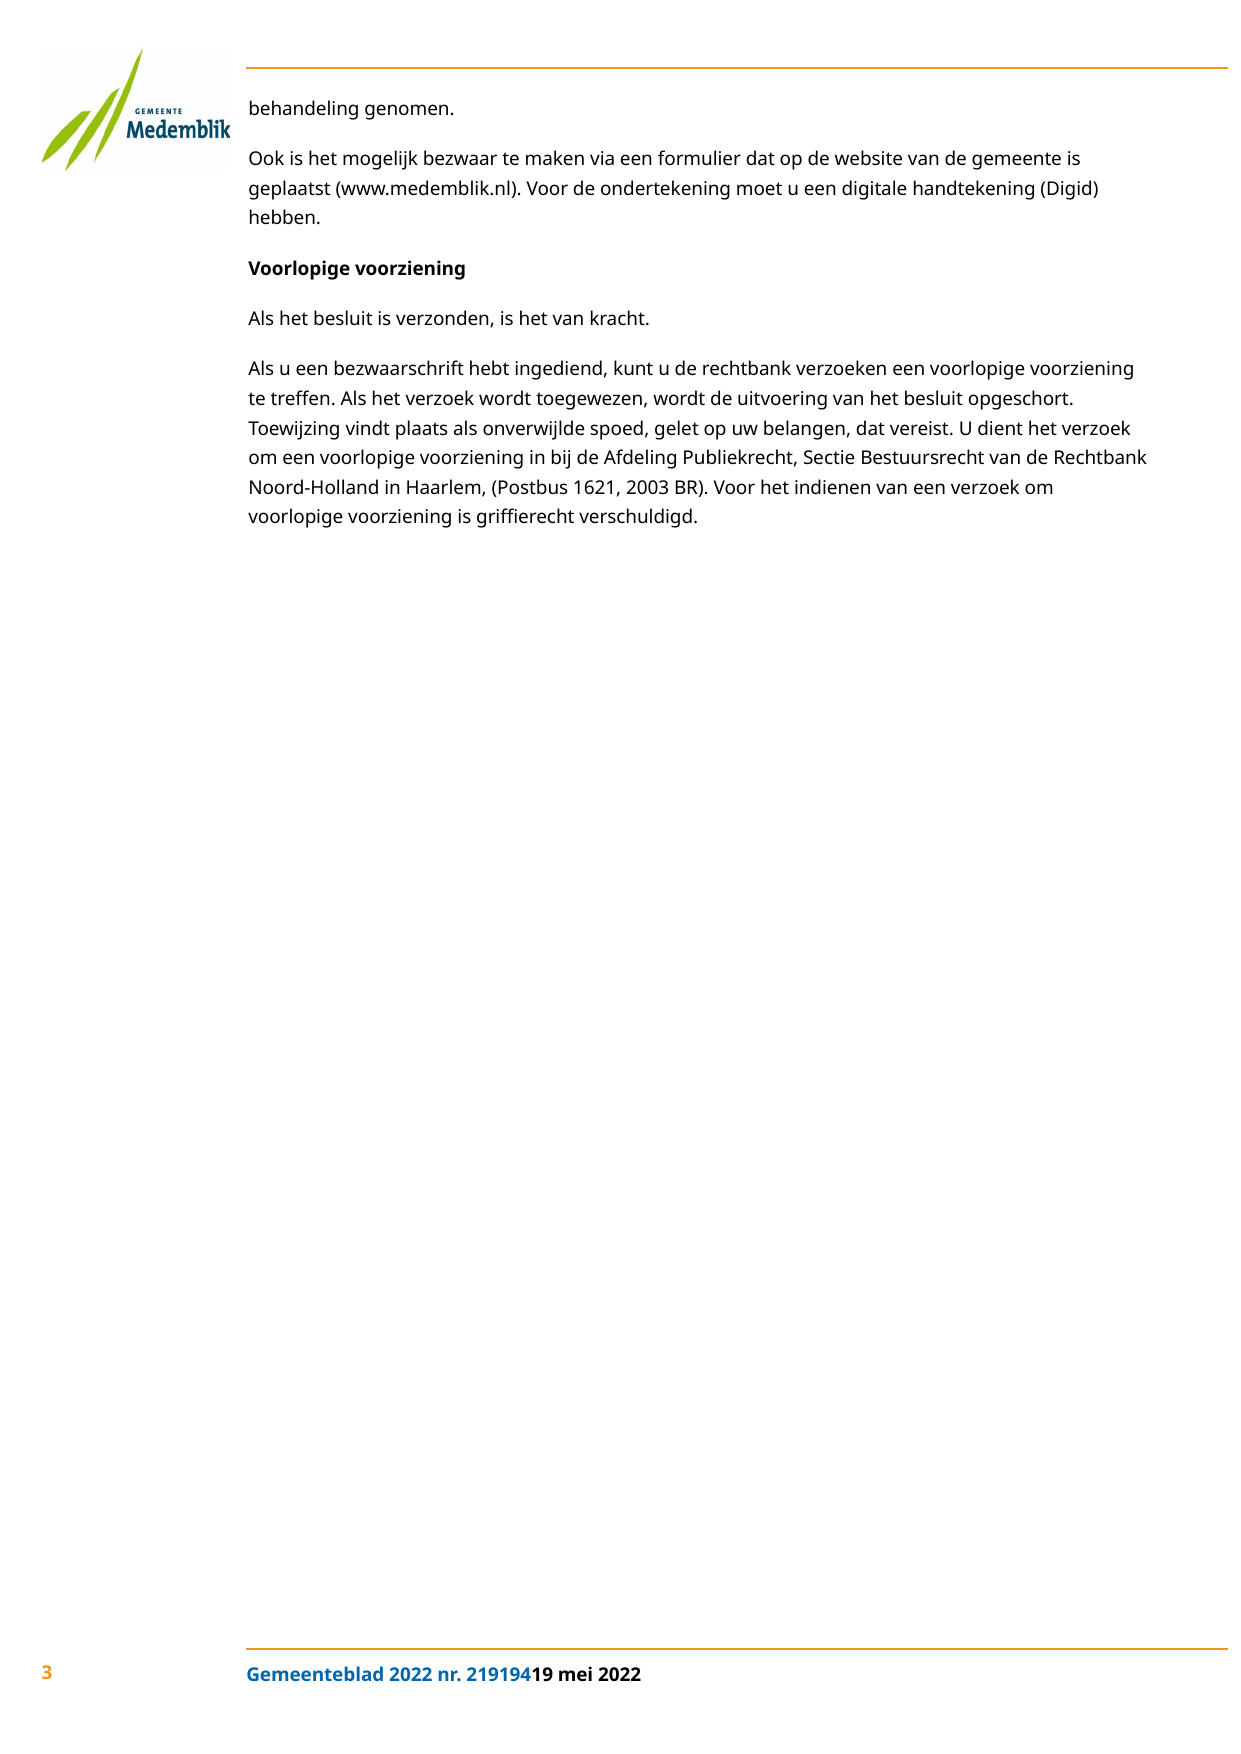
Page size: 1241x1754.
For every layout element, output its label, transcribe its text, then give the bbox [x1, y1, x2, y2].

text behandeling genomen. [248, 95, 1152, 121]
text Voorlopige voorziening [248, 255, 1152, 281]
picture [41, 47, 231, 172]
text Als het besluit is verzonden, is het van kracht. [248, 305, 1152, 331]
text Ook is het mogelijk bezwaar te maken via een formulier dat op de website van de gemeente is geplaatst (www.medemblik.nl). Voor de ondertekening moet u een digitale handtekening (Digid) hebben. [248, 145, 1152, 230]
text Als u een bezwaarschrift hebt ingediend, kunt u de rechtbank verzoeken een voorlopige voorziening te treffen. Als het verzoek wordt toegewezen, wordt de uitvoering van het besluit opgeschort. Toewijzing vindt plaats als onverwijlde spoed, gelet op uw belangen, dat vereist. U dient het verzoek om een voorlopige voorziening in bij de Afdeling Publiekrecht, Sectie Bestuursrecht van de Rechtbank Noord-Holland in Haarlem, (Postbus 1621, 2003 BR). Voor het indienen van een verzoek om voorlopige voorziening is griffierecht verschuldigd. [248, 356, 1152, 529]
